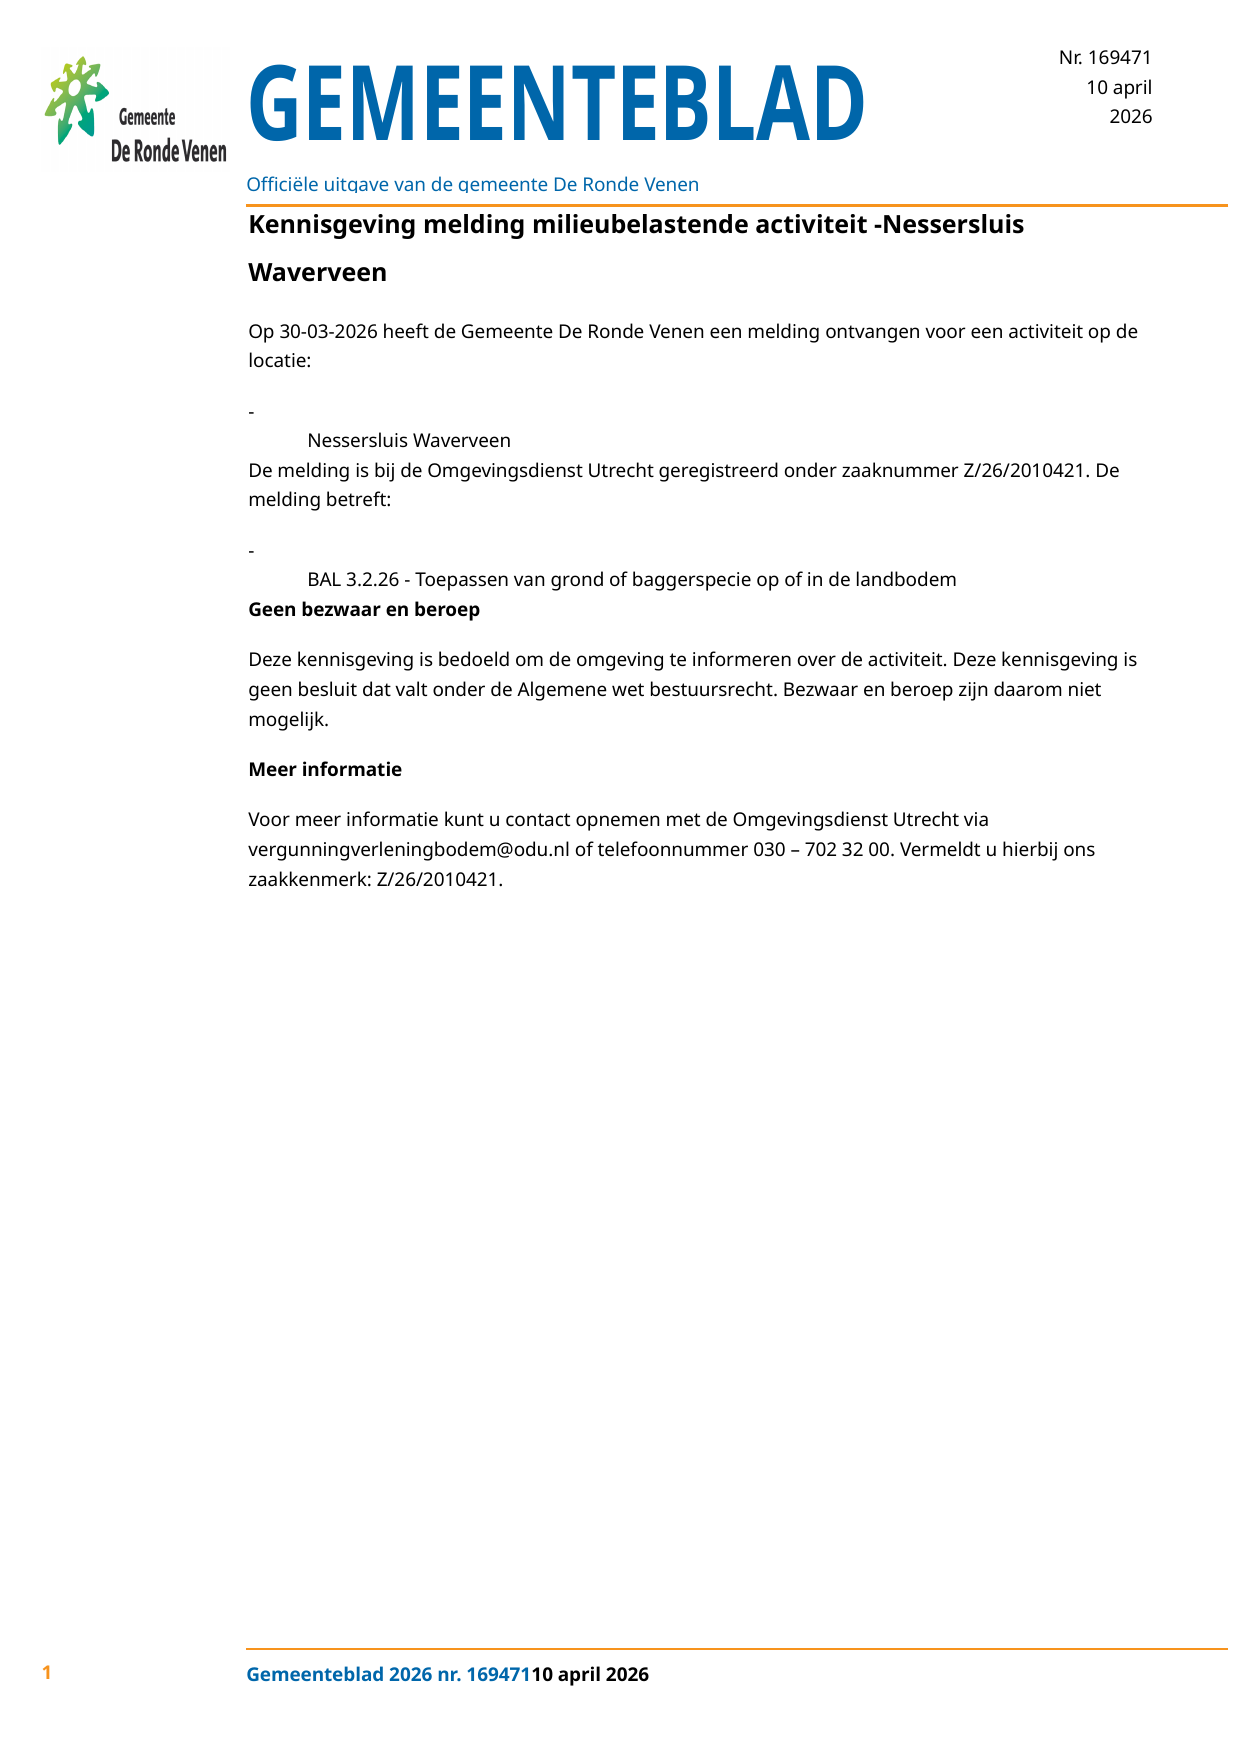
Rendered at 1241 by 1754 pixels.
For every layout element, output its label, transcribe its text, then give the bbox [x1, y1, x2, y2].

text Op 30-03-2026 heeft de Gemeente De Ronde Venen een melding ontvangen voor een activiteit op de locatie: [248, 318, 1152, 373]
list BAL 3.2.26 - Toepassen van grond of baggerspecie op of in de landbodem [248, 567, 1152, 592]
text Kennisgeving melding milieubelastende activiteit -Nessersluis Waverveen [248, 207, 1152, 288]
text Geen bezwaar en beroep [248, 596, 1152, 622]
list Nessersluis Waverveen [248, 427, 1152, 453]
picture [41, 47, 231, 172]
text Meer informatie [248, 756, 1152, 782]
text De melding is bij de Omgevingsdienst Utrecht geregistreerd onder zaaknummer Z/26/2010421. De melding betreft: [248, 457, 1152, 512]
text Deze kennisgeving is bedoeld om de omgeving te informeren over de activiteit. Deze kennisgeving is geen besluit dat valt onder de Algemene wet bestuursrecht. Bezwaar en beroep zijn daarom niet mogelijk. [248, 647, 1152, 732]
text Voor meer informatie kunt u contact opnemen met de Omgevingsdienst Utrecht via vergunningverleningbodem@odu.nl of telefoonnummer 030 – 702 32 00. Vermeldt u hierbij ons zaakkenmerk: Z/26/2010421. [248, 807, 1152, 892]
